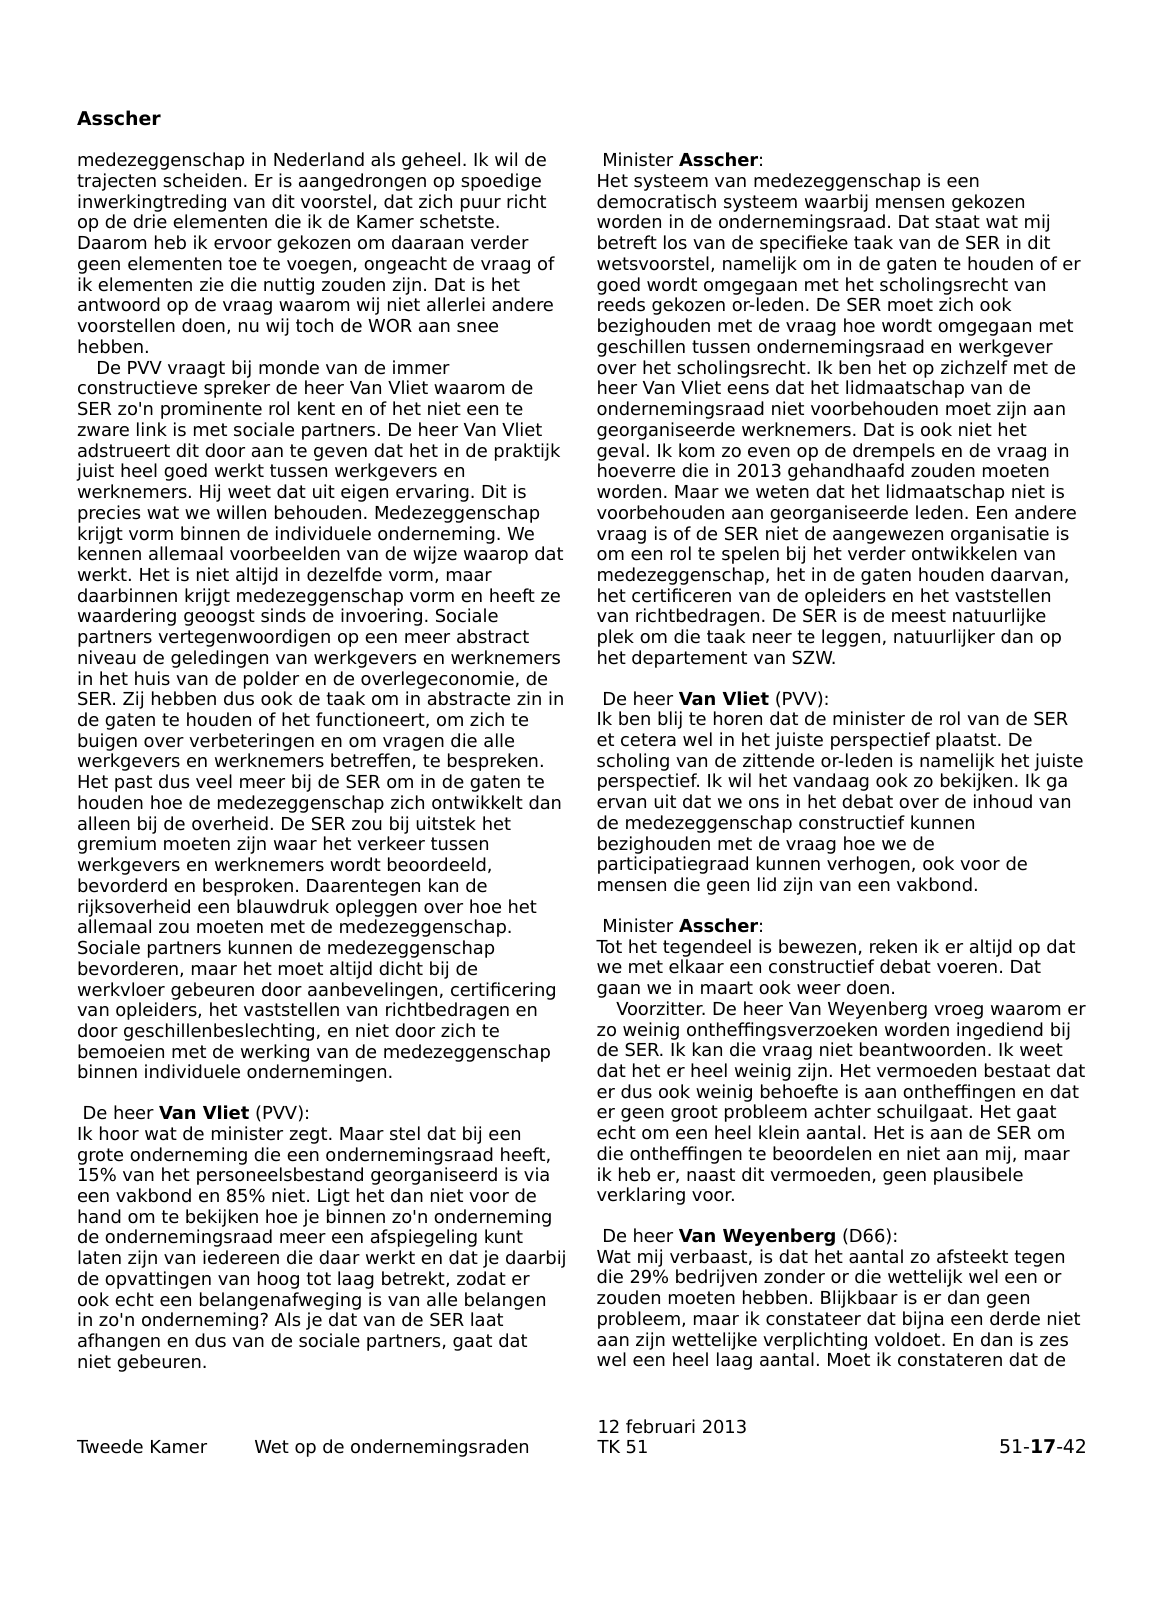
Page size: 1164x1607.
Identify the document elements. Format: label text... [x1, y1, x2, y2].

text Tot het tegendeel is bewezen, reken ik er altijd op dat we met elkaar een constructief debat voeren. Dat gaan we in maart ook weer doen. [596, 936, 1087, 999]
text De heer Van Weyenberg (D66): [596, 1226, 1087, 1247]
text Ik ben blij te horen dat de minister de rol van de SER et cetera wel in het juiste perspectief plaatst. De scholing van de zittende or-leden is namelijk het juiste perspectief. Ik wil het vandaag ook zo bekijken. Ik ga ervan uit dat we ons in het debat over de inhoud van de medezeggenschap constructief kunnen bezighouden met de vraag hoe we de participatiegraad kunnen verhogen, ook voor de mensen die geen lid zijn van een vakbond. [596, 709, 1087, 896]
text De heer Van Vliet (PVV): [77, 1103, 567, 1124]
text Minister Asscher: [596, 916, 1087, 936]
text Wat mij verbaast, is dat het aantal zo afsteekt tegen die 29% bedrijven zonder or die wettelijk wel een or zouden moeten hebben. Blijkbaar is er dan geen probleem, maar ik constateer dat bijna een derde niet aan zijn wettelijke verplichting voldoet. En dan is zes wel een heel laag aantal. Moet ik constateren dat de [596, 1247, 1087, 1371]
text De heer Van Vliet (PVV): [596, 688, 1087, 709]
text medezeggenschap in Nederland als geheel. Ik wil de trajecten scheiden. Er is aangedrongen op spoedige inwerkingtreding van dit voorstel, dat zich puur richt op de drie elementen die ik de Kamer schetste. Daarom heb ik ervoor gekozen om daaraan verder geen elementen toe te voegen, ongeacht de vraag of ik elementen zie die nuttig zouden zijn. Dat is het antwoord op de vraag waarom wij niet allerlei andere voorstellen doen, nu wij toch de WOR aan snee hebben. [77, 150, 567, 357]
text De PVV vraagt bij monde van de immer constructieve spreker de heer Van Vliet waarom de SER zo'n prominente rol kent en of het niet een te zware link is met sociale partners. De heer Van Vliet adstrueert dit door aan te geven dat het in de praktijk juist heel goed werkt tussen werkgevers en werknemers. Hij weet dat uit eigen ervaring. Dit is precies wat we willen behouden. Medezeggenschap krijgt vorm binnen de individuele onderneming. We kennen allemaal voorbeelden van de wijze waarop dat werkt. Het is niet altijd in dezelfde vorm, maar daarbinnen krijgt medezeggenschap vorm en heeft ze waardering geoogst sinds de invoering. Sociale partners vertegenwoordigen op een meer abstract niveau de geledingen van werkgevers en werknemers in het huis van de polder en de overlegeconomie, de SER. Zij hebben dus ook de taak om in abstracte zin in de gaten te houden of het functioneert, om zich te buigen over verbeteringen en om vragen die alle werkgevers en werknemers betreffen, te bespreken. Het past dus veel meer bij de SER om in de gaten te houden hoe de medezeggenschap zich ontwikkelt dan alleen bij de overheid. De SER zou bij uitstek het gremium moeten zijn waar het verkeer tussen werkgevers en werknemers wordt beoordeeld, bevorderd en besproken. Daarentegen kan de rijksoverheid een blauwdruk opleggen over hoe het allemaal zou moeten met de medezeggenschap. Sociale partners kunnen de medezeggenschap bevorderen, maar het moet altijd dicht bij de werkvloer gebeuren door aanbevelingen, certificering van opleiders, het vaststellen van richtbedragen en door geschillenbeslechting, en niet door zich te bemoeien met de werking van de medezeggenschap binnen individuele ondernemingen. [77, 357, 567, 1083]
text Minister Asscher: [596, 150, 1087, 171]
text Voorzitter. De heer Van Weyenberg vroeg waarom er zo weinig ontheffingsverzoeken worden ingediend bij de SER. Ik kan die vraag niet beantwoorden. Ik weet dat het er heel weinig zijn. Het vermoeden bestaat dat er dus ook weinig behoefte is aan ontheffingen en dat er geen groot probleem achter schuilgaat. Het gaat echt om een heel klein aantal. Het is aan de SER om die ontheffingen te beoordelen en niet aan mij, maar ik heb er, naast dit vermoeden, geen plausibele verklaring voor. [596, 999, 1087, 1206]
text Het systeem van medezeggenschap is een democratisch systeem waarbij mensen gekozen worden in de ondernemingsraad. Dat staat wat mij betreft los van de specifieke taak van de SER in dit wetsvoorstel, namelijk om in de gaten te houden of er goed wordt omgegaan met het scholingsrecht van reeds gekozen or-leden. De SER moet zich ook bezighouden met de vraag hoe wordt omgegaan met geschillen tussen ondernemingsraad en werkgever over het scholingsrecht. Ik ben het op zichzelf met de heer Van Vliet eens dat het lidmaatschap van de ondernemingsraad niet voorbehouden moet zijn aan georganiseerde werknemers. Dat is ook niet het geval. Ik kom zo even op de drempels en de vraag in hoeverre die in 2013 gehandhaafd zouden moeten worden. Maar we weten dat het lidmaatschap niet is voorbehouden aan georganiseerde leden. Een andere vraag is of de SER niet de aangewezen organisatie is om een rol te spelen bij het verder ontwikkelen van medezeggenschap, het in de gaten houden daarvan, het certificeren van de opleiders en het vaststellen van richtbedragen. De SER is de meest natuurlijke plek om die taak neer te leggen, natuurlijker dan op het departement van SZW. [596, 171, 1087, 668]
text Ik hoor wat de minister zegt. Maar stel dat bij een grote onderneming die een ondernemingsraad heeft, 15% van het personeelsbestand georganiseerd is via een vakbond en 85% niet. Ligt het dan niet voor de hand om te bekijken hoe je binnen zo'n onderneming de ondernemingsraad meer een afspiegeling kunt laten zijn van iedereen die daar werkt en dat je daarbij de opvattingen van hoog tot laag betrekt, zodat er ook echt een belangenafweging is van alle belangen in zo'n onderneming? Als je dat van de SER laat afhangen en dus van de sociale partners, gaat dat niet gebeuren. [77, 1124, 567, 1372]
